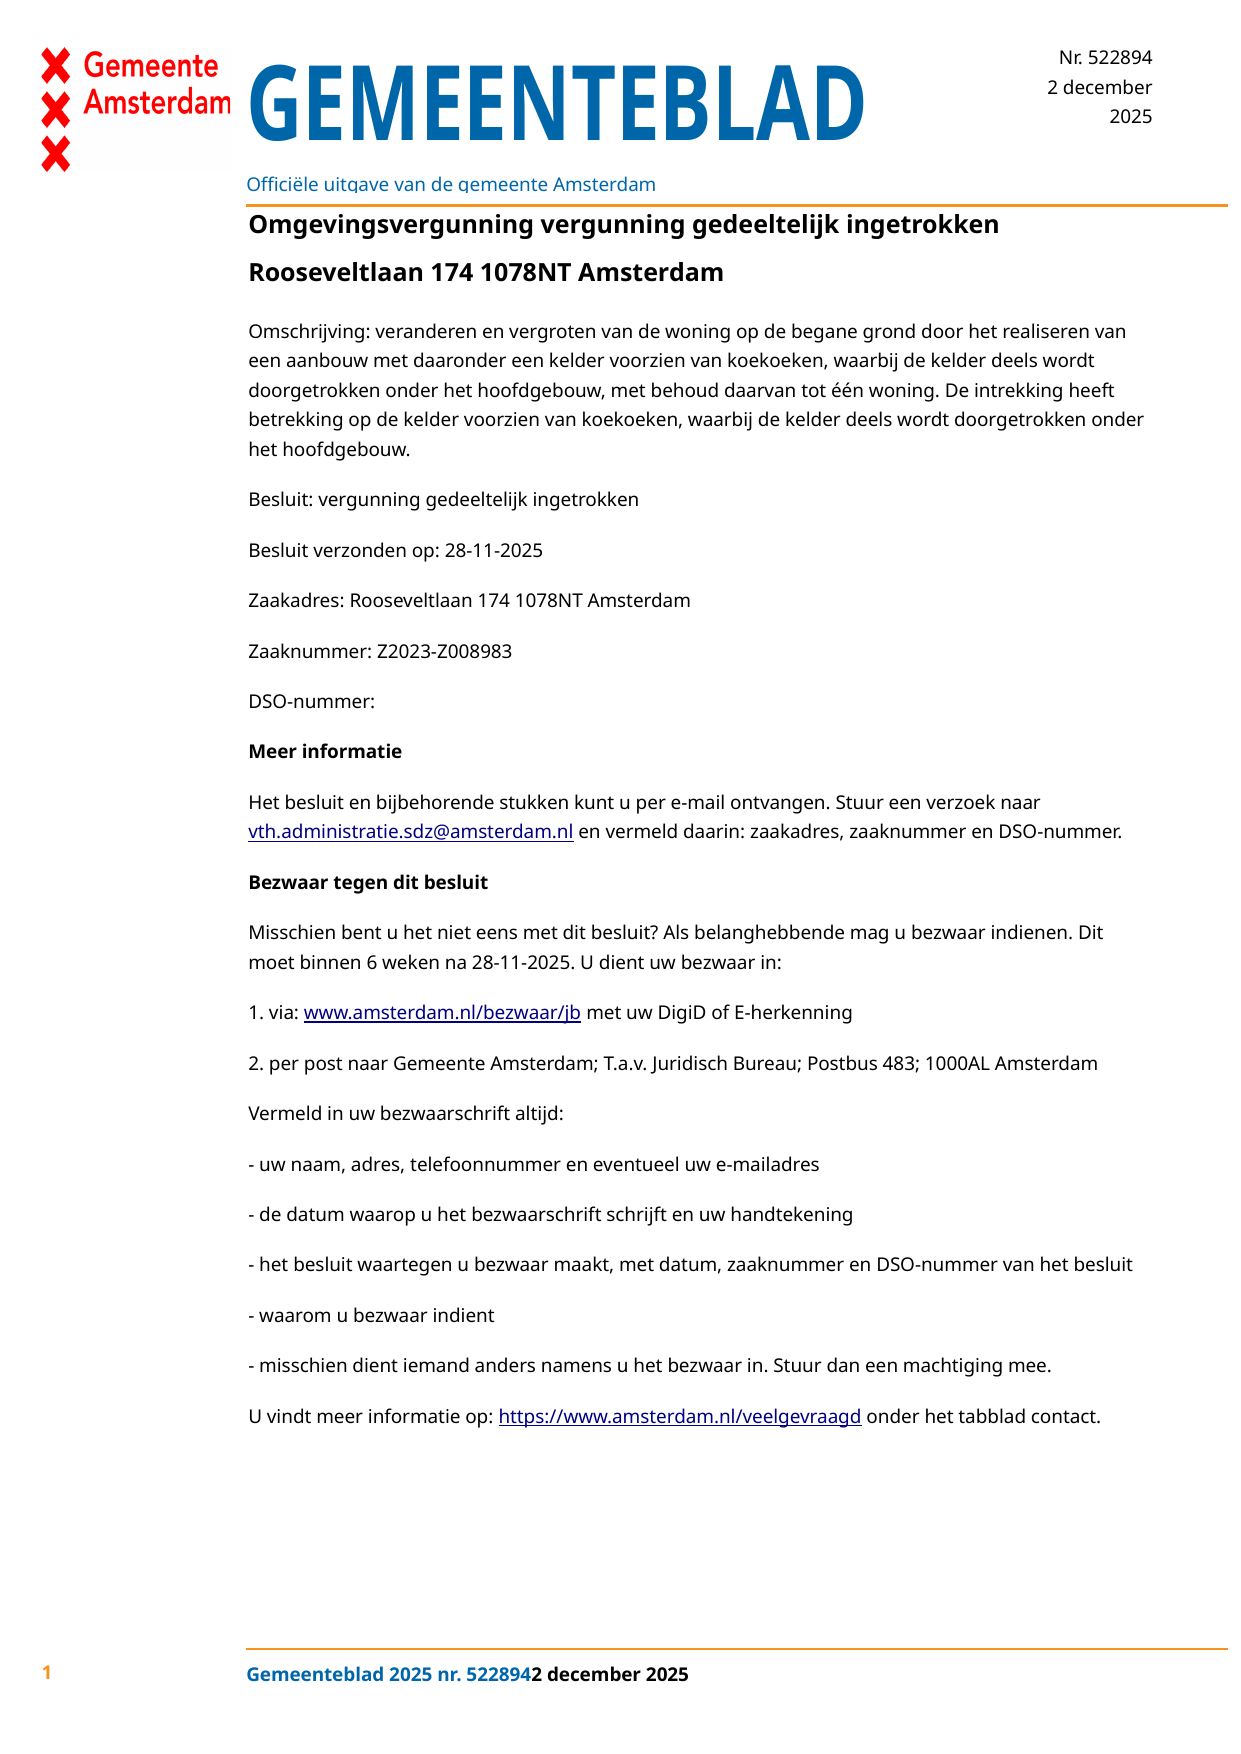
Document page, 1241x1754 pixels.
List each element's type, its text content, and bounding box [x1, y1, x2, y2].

text Besluit verzonden op: 28-11-2025 [248, 537, 1152, 563]
text Omschrijving: veranderen en vergroten van de woning op de begane grond door het realiseren van een aanbouw met daaronder een kelder voorzien van koekoeken, waarbij de kelder deels wordt doorgetrokken onder het hoofdgebouw, met behoud daarvan tot één woning. De intrekking heeft betrekking op de kelder voorzien van koekoeken, waarbij de kelder deels wordt doorgetrokken onder het hoofdgebouw. [248, 318, 1152, 462]
picture [41, 47, 231, 172]
text - uw naam, adres, telefoonnummer en eventueel uw e-mailadres [248, 1151, 1152, 1177]
text DSO-nummer: [248, 688, 1152, 714]
text 1. via: www.amsterdam.nl/bezwaar/jb met uw DigiD of E-herkenning [248, 999, 1152, 1025]
text Vermeld in uw bezwaarschrift altijd: [248, 1100, 1152, 1126]
text U vindt meer informatie op: https://www.amsterdam.nl/veelgevraagd onder het tabblad contact. [248, 1403, 1152, 1429]
text Meer informatie [248, 739, 1152, 764]
text Bezwaar tegen dit besluit [248, 869, 1152, 895]
text Misschien bent u het niet eens met dit besluit? Als belanghebbende mag u bezwaar indienen. Dit moet binnen 6 weken na 28-11-2025. U dient uw bezwaar in: [248, 919, 1152, 975]
text 2. per post naar Gemeente Amsterdam; T.a.v. Juridisch Bureau; Postbus 483; 1000AL Amsterdam [248, 1050, 1152, 1076]
text Omgevingsvergunning vergunning gedeeltelijk ingetrokken Rooseveltlaan 174 1078NT Amsterdam [248, 207, 1152, 288]
text - misschien dient iemand anders namens u het bezwaar in. Stuur dan een machtiging mee. [248, 1352, 1152, 1378]
text - waarom u bezwaar indient [248, 1302, 1152, 1328]
text - de datum waarop u het bezwaarschrift schrijft en uw handtekening [248, 1201, 1152, 1227]
text - het besluit waartegen u bezwaar maakt, met datum, zaaknummer en DSO-nummer van het besluit [248, 1252, 1152, 1277]
text Zaaknummer: Z2023-Z008983 [248, 638, 1152, 664]
text Besluit: vergunning gedeeltelijk ingetrokken [248, 487, 1152, 512]
text Zaakadres: Rooseveltlaan 174 1078NT Amsterdam [248, 587, 1152, 613]
text Het besluit en bijbehorende stukken kunt u per e-mail ontvangen. Stuur een verzoek naar vth.administratie.sdz@amsterdam.nl en vermeld daarin: zaakadres, zaaknummer en DSO-nummer. [248, 789, 1152, 844]
